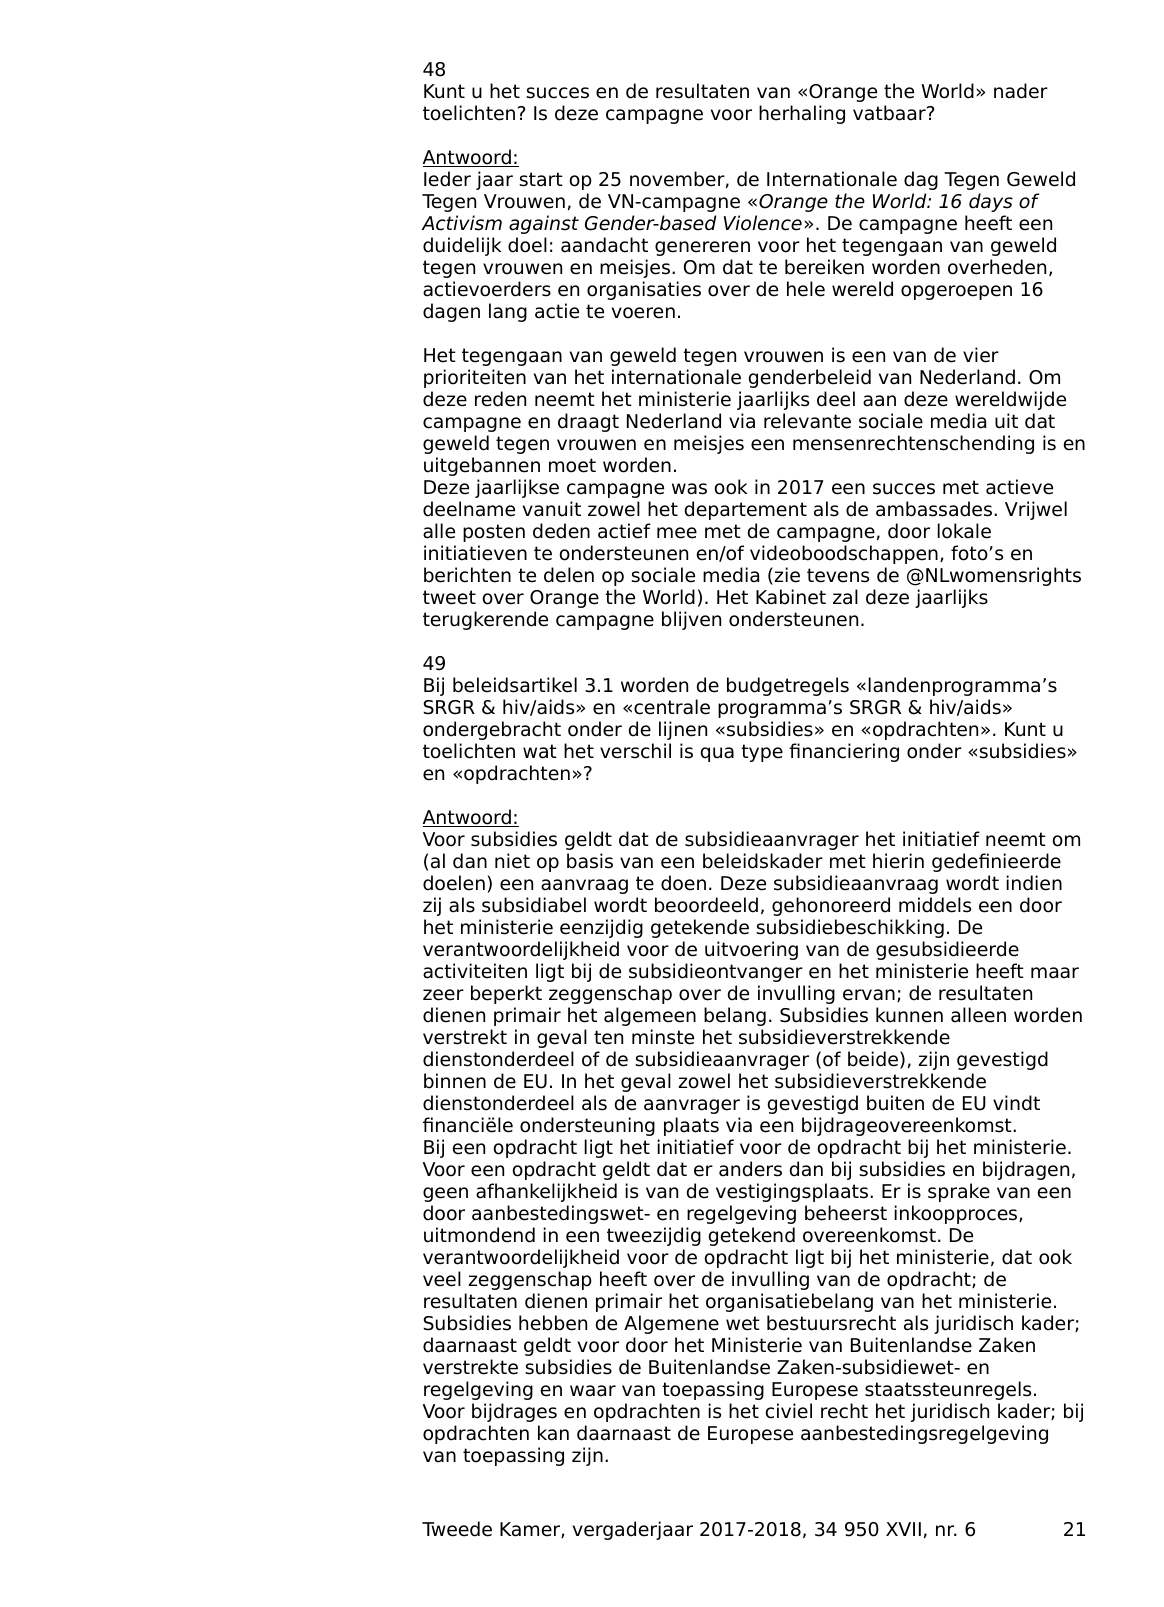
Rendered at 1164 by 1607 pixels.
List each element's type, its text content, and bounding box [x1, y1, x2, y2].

text Antwoord: [422, 147, 1087, 169]
text Het tegengaan van geweld tegen vrouwen is een van de vier prioriteiten van het internationale genderbeleid van Nederland. Om deze reden neemt het ministerie jaarlijks deel aan deze wereldwijde campagne en draagt Nederland via relevante sociale media uit dat geweld tegen vrouwen en meisjes een mensenrechtenschending is en uitgebannen moet worden. [422, 345, 1087, 477]
text Deze jaarlijkse campagne was ook in 2017 een succes met actieve deelname vanuit zowel het departement als de ambassades. Vrijwel alle posten deden actief mee met de campagne, door lokale initiatieven te ondersteunen en/of videoboodschappen, foto’s en berichten te delen op sociale media (zie tevens de @NLwomensrights tweet over Orange the World). Het Kabinet zal deze jaarlijks terugkerende campagne blijven ondersteunen. [422, 477, 1087, 631]
text Bij een opdracht ligt het initiatief voor de opdracht bij het ministerie. Voor een opdracht geldt dat er anders dan bij subsidies en bijdragen, geen afhankelijkheid is van de vestigingsplaats. Er is sprake van een door aanbestedingswet- en regelgeving beheerst inkoopproces, uitmondend in een tweezijdig getekend overeenkomst. De verantwoordelijkheid voor de opdracht ligt bij het ministerie, dat ook veel zeggenschap heeft over de invulling van de opdracht; de resultaten dienen primair het organisatiebelang van het ministerie. [422, 1137, 1087, 1313]
text 48 [422, 59, 1087, 81]
text Kunt u het succes en de resultaten van «Orange the World» nader toelichten? Is deze campagne voor herhaling vatbaar? [422, 81, 1087, 125]
text Subsidies hebben de Algemene wet bestuursrecht als juridisch kader; daarnaast geldt voor door het Ministerie van Buitenlandse Zaken verstrekte subsidies de Buitenlandse Zaken-subsidiewet- en regelgeving en waar van toepassing Europese staatssteunregels. Voor bijdrages en opdrachten is het civiel recht het juridisch kader; bij opdrachten kan daarnaast de Europese aanbestedingsregelgeving van toepassing zijn. [422, 1313, 1087, 1467]
text Antwoord: [422, 807, 1087, 829]
text Ieder jaar start op 25 november, de Internationale dag Tegen Geweld Tegen Vrouwen, de VN-campagne «Orange the World: 16 days of Activism against Gender-based Violence». De campagne heeft een duidelijk doel: aandacht genereren voor het tegengaan van geweld tegen vrouwen en meisjes. Om dat te bereiken worden overheden, actievoerders en organisaties over de hele wereld opgeroepen 16 dagen lang actie te voeren. [422, 169, 1087, 323]
text Voor subsidies geldt dat de subsidieaanvrager het initiatief neemt om (al dan niet op basis van een beleidskader met hierin gedefinieerde doelen) een aanvraag te doen. Deze subsidieaanvraag wordt indien zij als subsidiabel wordt beoordeeld, gehonoreerd middels een door het ministerie eenzijdig getekende subsidiebeschikking. De verantwoordelijkheid voor de uitvoering van de gesubsidieerde activiteiten ligt bij de subsidieontvanger en het ministerie heeft maar zeer beperkt zeggenschap over de invulling ervan; de resultaten dienen primair het algemeen belang. Subsidies kunnen alleen worden verstrekt in geval ten minste het subsidieverstrekkende dienstonderdeel of de subsidieaanvrager (of beide), zijn gevestigd binnen de EU. In het geval zowel het subsidieverstrekkende dienstonderdeel als de aanvrager is gevestigd buiten de EU vindt financiële ondersteuning plaats via een bijdrageovereenkomst. [422, 829, 1087, 1137]
text 49 [422, 653, 1087, 675]
text Bij beleidsartikel 3.1 worden de budgetregels «landenprogramma’s SRGR & hiv/aids» en «centrale programma’s SRGR & hiv/aids» ondergebracht onder de lijnen «subsidies» en «opdrachten». Kunt u toelichten wat het verschil is qua type financiering onder «subsidies» en «opdrachten»? [422, 675, 1087, 785]
